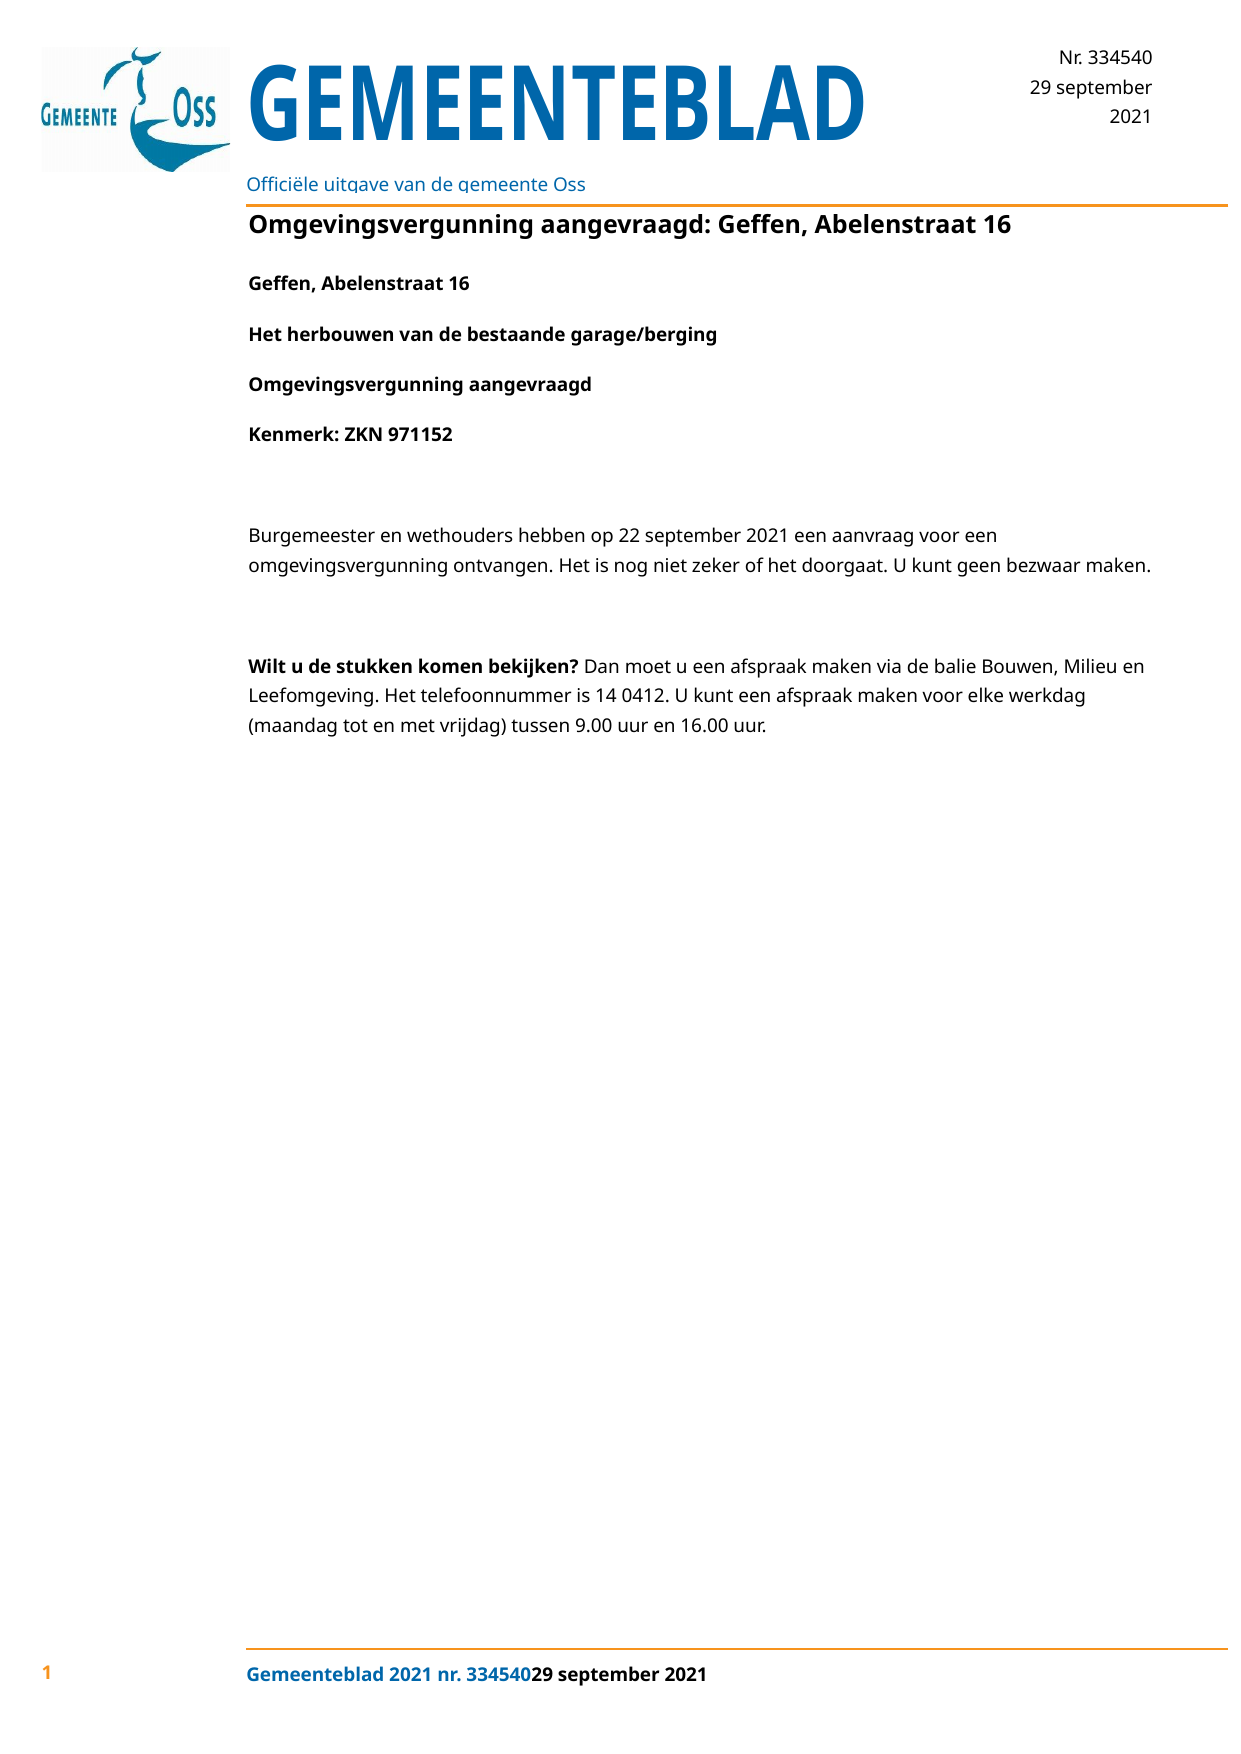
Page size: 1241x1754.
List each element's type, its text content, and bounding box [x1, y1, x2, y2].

text Omgevingsvergunning aangevraagd [248, 371, 1152, 397]
text Geffen, Abelenstraat 16 [248, 270, 1152, 296]
text Omgevingsvergunning aangevraagd: Geffen, Abelenstraat 16 [248, 207, 1152, 241]
text Wilt u de stukken komen bekijken? Dan moet u een afspraak maken via de balie Bouwen, Milieu en Leefomgeving. Het telefoonnummer is 14 0412. U kunt een afspraak maken voor elke werkdag (maandag tot en met vrijdag) tussen 9.00 uur en 16.00 uur. [248, 653, 1152, 738]
picture [41, 47, 231, 172]
text Het herbouwen van de bestaande garage/berging [248, 321, 1152, 346]
text Kenmerk: ZKN 971152 [248, 422, 1152, 447]
text Burgemeester en wethouders hebben op 22 september 2021 een aanvraag voor een omgevingsvergunning ontvangen. Het is nog niet zeker of het doorgaat. U kunt geen bezwaar maken. [248, 522, 1152, 578]
